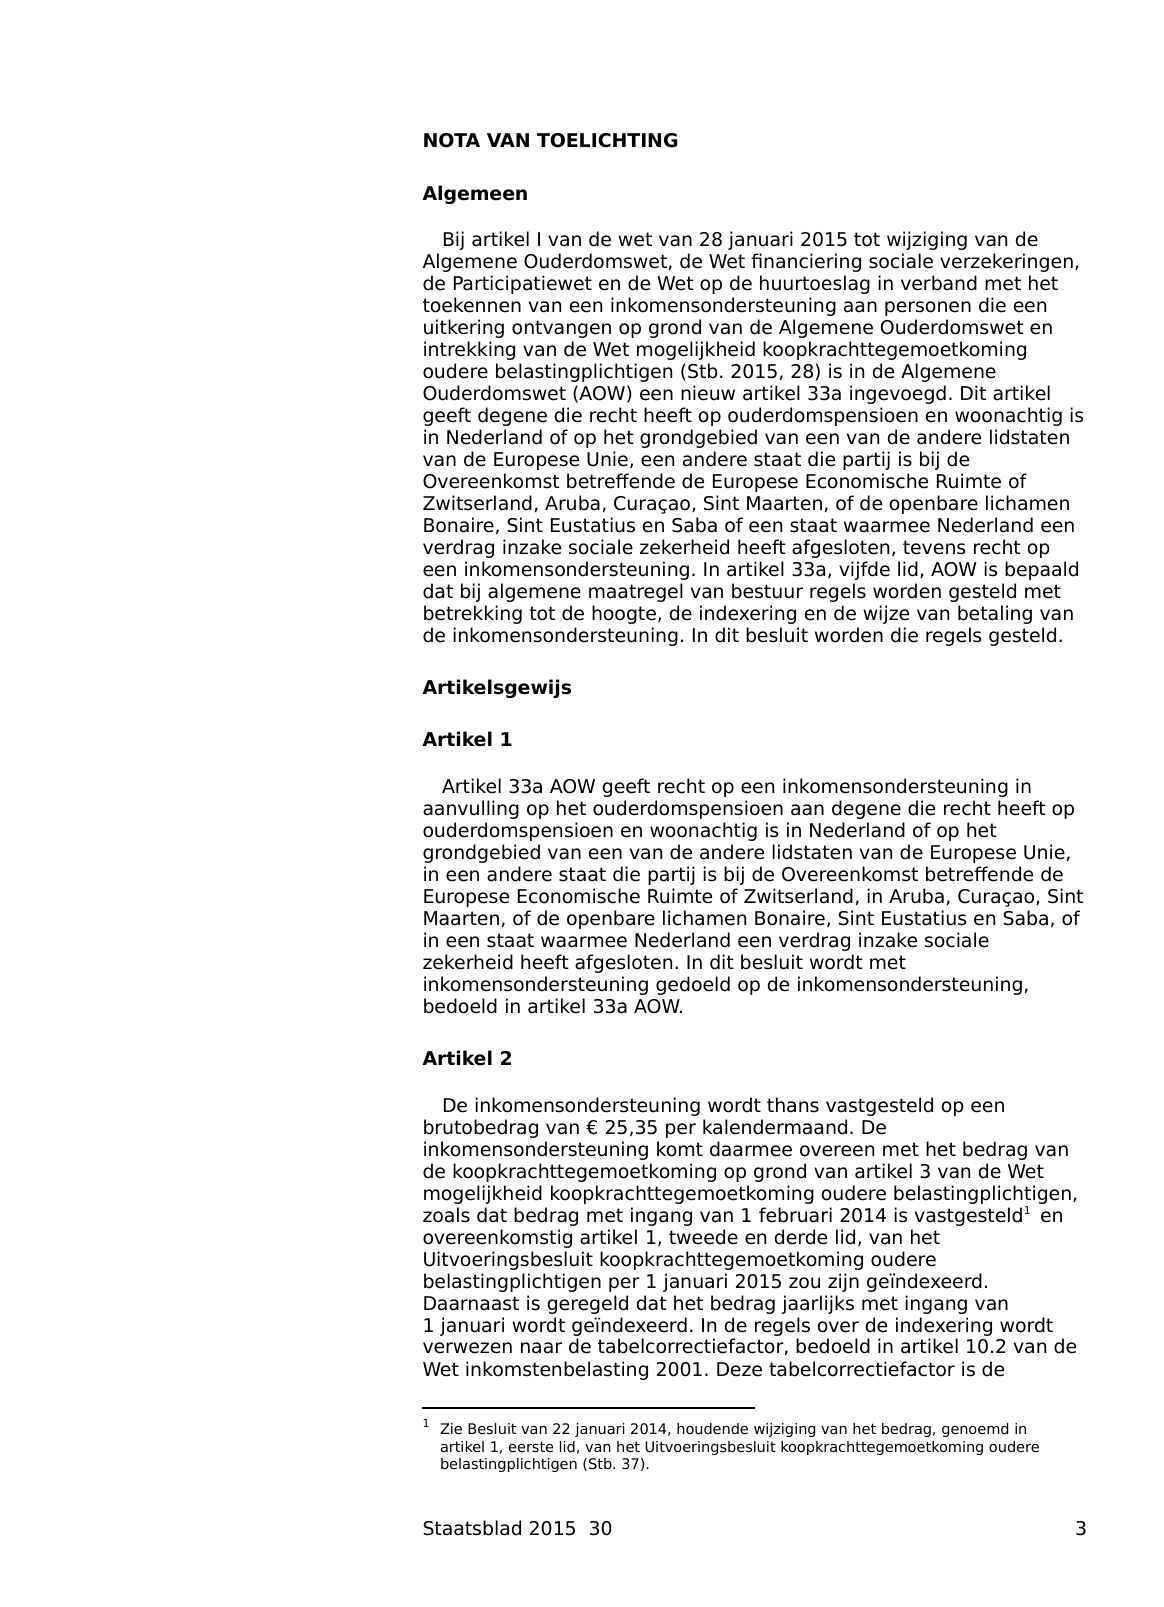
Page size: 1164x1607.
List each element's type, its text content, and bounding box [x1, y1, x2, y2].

subtitle Artikel 1 [422, 729, 1087, 751]
subtitle NOTA VAN TOELICHTING [422, 130, 1087, 152]
text Zie Besluit van 22 januari 2014, houdende wijziging van het bedrag, genoemd in artikel 1, eerste lid, van het Uitvoeringsbesluit koopkrachttegemoetkoming oudere belastingplichtigen (Stb. 37). [422, 1417, 1087, 1473]
text De inkomensondersteuning wordt thans vastgesteld op een brutobedrag van € 25,35 per kalendermaand. De inkomensondersteuning komt daarmee overeen met het bedrag van de koopkrachttegemoetkoming op grond van artikel 3 van de Wet mogelijkheid koopkrachttegemoetkoming oudere belastingplichtigen, zoals dat bedrag met ingang van 1 februari 2014 is vastgesteld en overeenkomstig artikel 1, tweede en derde lid, van het Uitvoeringsbesluit koopkrachttegemoetkoming oudere belastingplichtigen per 1 januari 2015 zou zijn geïndexeerd. Daarnaast is geregeld dat het bedrag jaarlijks met ingang van 1 januari wordt geïndexeerd. In de regels over de indexering wordt verwezen naar de tabelcorrectiefactor, bedoeld in artikel 10.2 van de Wet inkomstenbelasting 2001. Deze tabelcorrectiefactor is de [422, 1095, 1087, 1380]
text Artikel 33a AOW geeft recht op een inkomensondersteuning in aanvulling op het ouderdomspensioen aan degene die recht heeft op ouderdomspensioen en woonachtig is in Nederland of op het grondgebied van een van de andere lidstaten van de Europese Unie, in een andere staat die partij is bij de Overeenkomst betreffende de Europese Economische Ruimte of Zwitserland, in Aruba, Curaçao, Sint Maarten, of de openbare lichamen Bonaire, Sint Eustatius en Saba, of in een staat waarmee Nederland een verdrag inzake sociale zekerheid heeft afgesloten. In dit besluit wordt met inkomensondersteuning gedoeld op de inkomensondersteuning, bedoeld in artikel 33a AOW. [422, 776, 1087, 1018]
subtitle Artikelsgewijs [422, 677, 1087, 699]
subtitle Algemeen [422, 182, 1087, 204]
subtitle Artikel 2 [422, 1048, 1087, 1070]
text Bij artikel I van de wet van 28 januari 2015 tot wijziging van de Algemene Ouderdomswet, de Wet financiering sociale verzekeringen, de Participatiewet en de Wet op de huurtoeslag in verband met het toekennen van een inkomensondersteuning aan personen die een uitkering ontvangen op grond van de Algemene Ouderdomswet en intrekking van de Wet mogelijkheid koopkrachttegemoetkoming oudere belastingplichtigen (Stb. 2015, 28) is in de Algemene Ouderdomswet (AOW) een nieuw artikel 33a ingevoegd. Dit artikel geeft degene die recht heeft op ouderdomspensioen en woonachtig is in Nederland of op het grondgebied van een van de andere lidstaten van de Europese Unie, een andere staat die partij is bij de Overeenkomst betreffende de Europese Economische Ruimte of Zwitserland, Aruba, Curaçao, Sint Maarten, of de openbare lichamen Bonaire, Sint Eustatius en Saba of een staat waarmee Nederland een verdrag inzake sociale zekerheid heeft afgesloten, tevens recht op een inkomensondersteuning. In artikel 33a, vijfde lid, AOW is bepaald dat bij algemene maatregel van bestuur regels worden gesteld met betrekking tot de hoogte, de indexering en de wijze van betaling van de inkomensondersteuning. In dit besluit worden die regels gesteld. [422, 229, 1087, 647]
